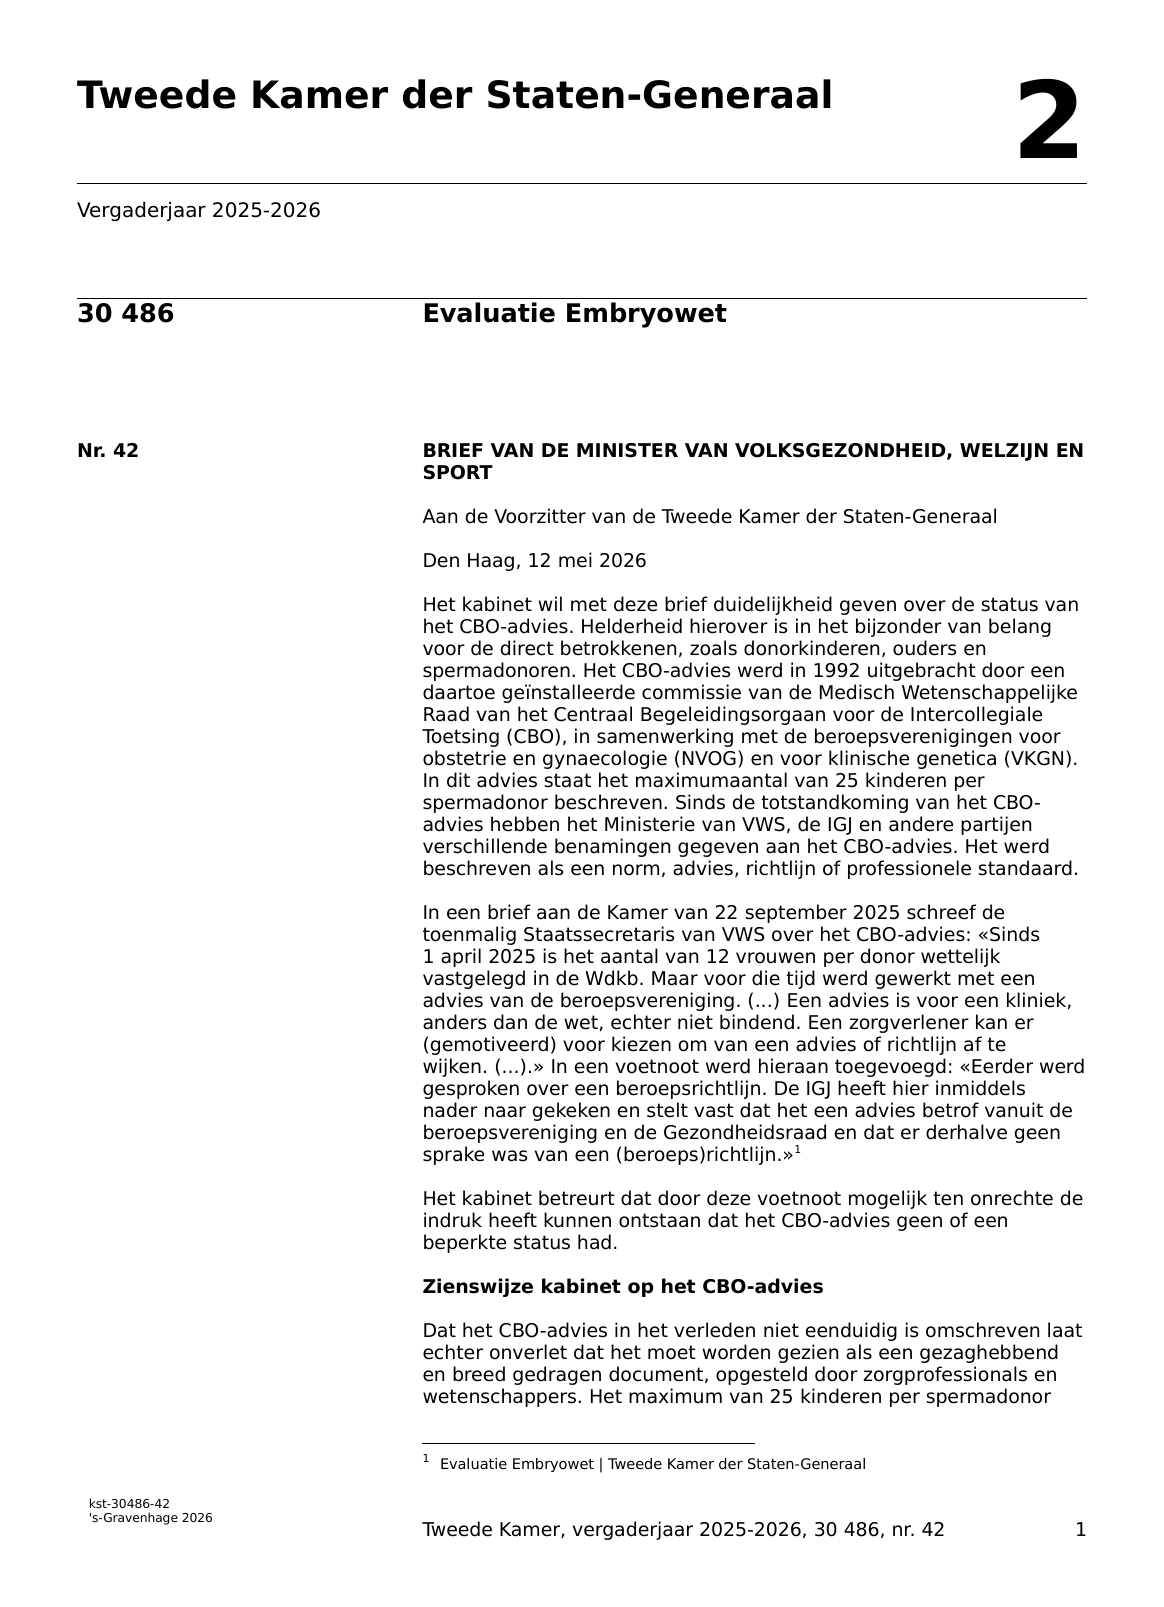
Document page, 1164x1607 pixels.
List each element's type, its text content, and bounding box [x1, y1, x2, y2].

text Evaluatie Embryowet | Tweede Kamer der Staten-Generaal [422, 1452, 1087, 1474]
text kst-30486-42 [88, 1497, 323, 1511]
text Dat het CBO-advies in het verleden niet eenduidig is omschreven laat echter onverlet dat het moet worden gezien als een gezaghebbend en breed gedragen document, opgesteld door zorgprofessionals en wetenschappers. Het maximum van 25 kinderen per spermadonor [422, 1320, 1087, 1408]
subtitle Zienswijze kabinet op het CBO-advies [422, 1276, 1087, 1298]
table_header Tweede Kamer der Staten-Generaal [77, 59, 886, 183]
table_header 2 [886, 59, 1087, 183]
subtitle Nr. 42 BRIEF VAN DE MINISTER VAN VOLKSGEZONDHEID, WELZIJN EN SPORT [77, 440, 1087, 484]
text Den Haag, 12 mei 2026 [422, 550, 1087, 572]
table_cell Vergaderjaar 2025-2026 [77, 184, 1087, 298]
text In een brief aan de Kamer van 22 september 2025 schreef de toenmalig Staatssecretaris van VWS over het CBO-advies: «Sinds 1 april 2025 is het aantal van 12 vrouwen per donor wettelijk vastgelegd in de Wdkb. Maar voor die tijd werd gewerkt met een advies van de beroepsvereniging. (...) Een advies is voor een kliniek, anders dan de wet, echter niet bindend. Een zorgverlener kan er (gemotiveerd) voor kiezen om van een advies of richtlijn af te wijken. (...).» In een voetnoot werd hieraan toegevoegd: «Eerder werd gesproken over een beroepsrichtlijn. De IGJ heeft hier inmiddels nader naar gekeken en stelt vast dat het een advies betrof vanuit de beroepsvereniging en de Gezondheidsraad en dat er derhalve geen sprake was van een (beroeps)richtlijn.» [422, 902, 1087, 1166]
text Het kabinet betreurt dat door deze voetnoot mogelijk ten onrechte de indruk heeft kunnen ontstaan dat het CBO-advies geen of een beperkte status had. [422, 1188, 1087, 1254]
subtitle 30 486 Evaluatie Embryowet [77, 299, 1087, 329]
text 's-Gravenhage 2026 [88, 1511, 323, 1525]
text Aan de Voorzitter van de Tweede Kamer der Staten-Generaal [422, 506, 1087, 528]
text Het kabinet wil met deze brief duidelijkheid geven over de status van het CBO-advies. Helderheid hierover is in het bijzonder van belang voor de direct betrokkenen, zoals donorkinderen, ouders en spermadonoren. Het CBO-advies werd in 1992 uitgebracht door een daartoe geïnstalleerde commissie van de Medisch Wetenschappelijke Raad van het Centraal Begeleidingsorgaan voor de Intercollegiale Toetsing (CBO), in samenwerking met de beroepsverenigingen voor obstetrie en gynaecologie (NVOG) en voor klinische genetica (VKGN). In dit advies staat het maximumaantal van 25 kinderen per spermadonor beschreven. Sinds de totstandkoming van het CBO-advies hebben het Ministerie van VWS, de IGJ en andere partijen verschillende benamingen gegeven aan het CBO-advies. Het werd beschreven als een norm, advies, richtlijn of professionele standaard. [422, 594, 1087, 880]
